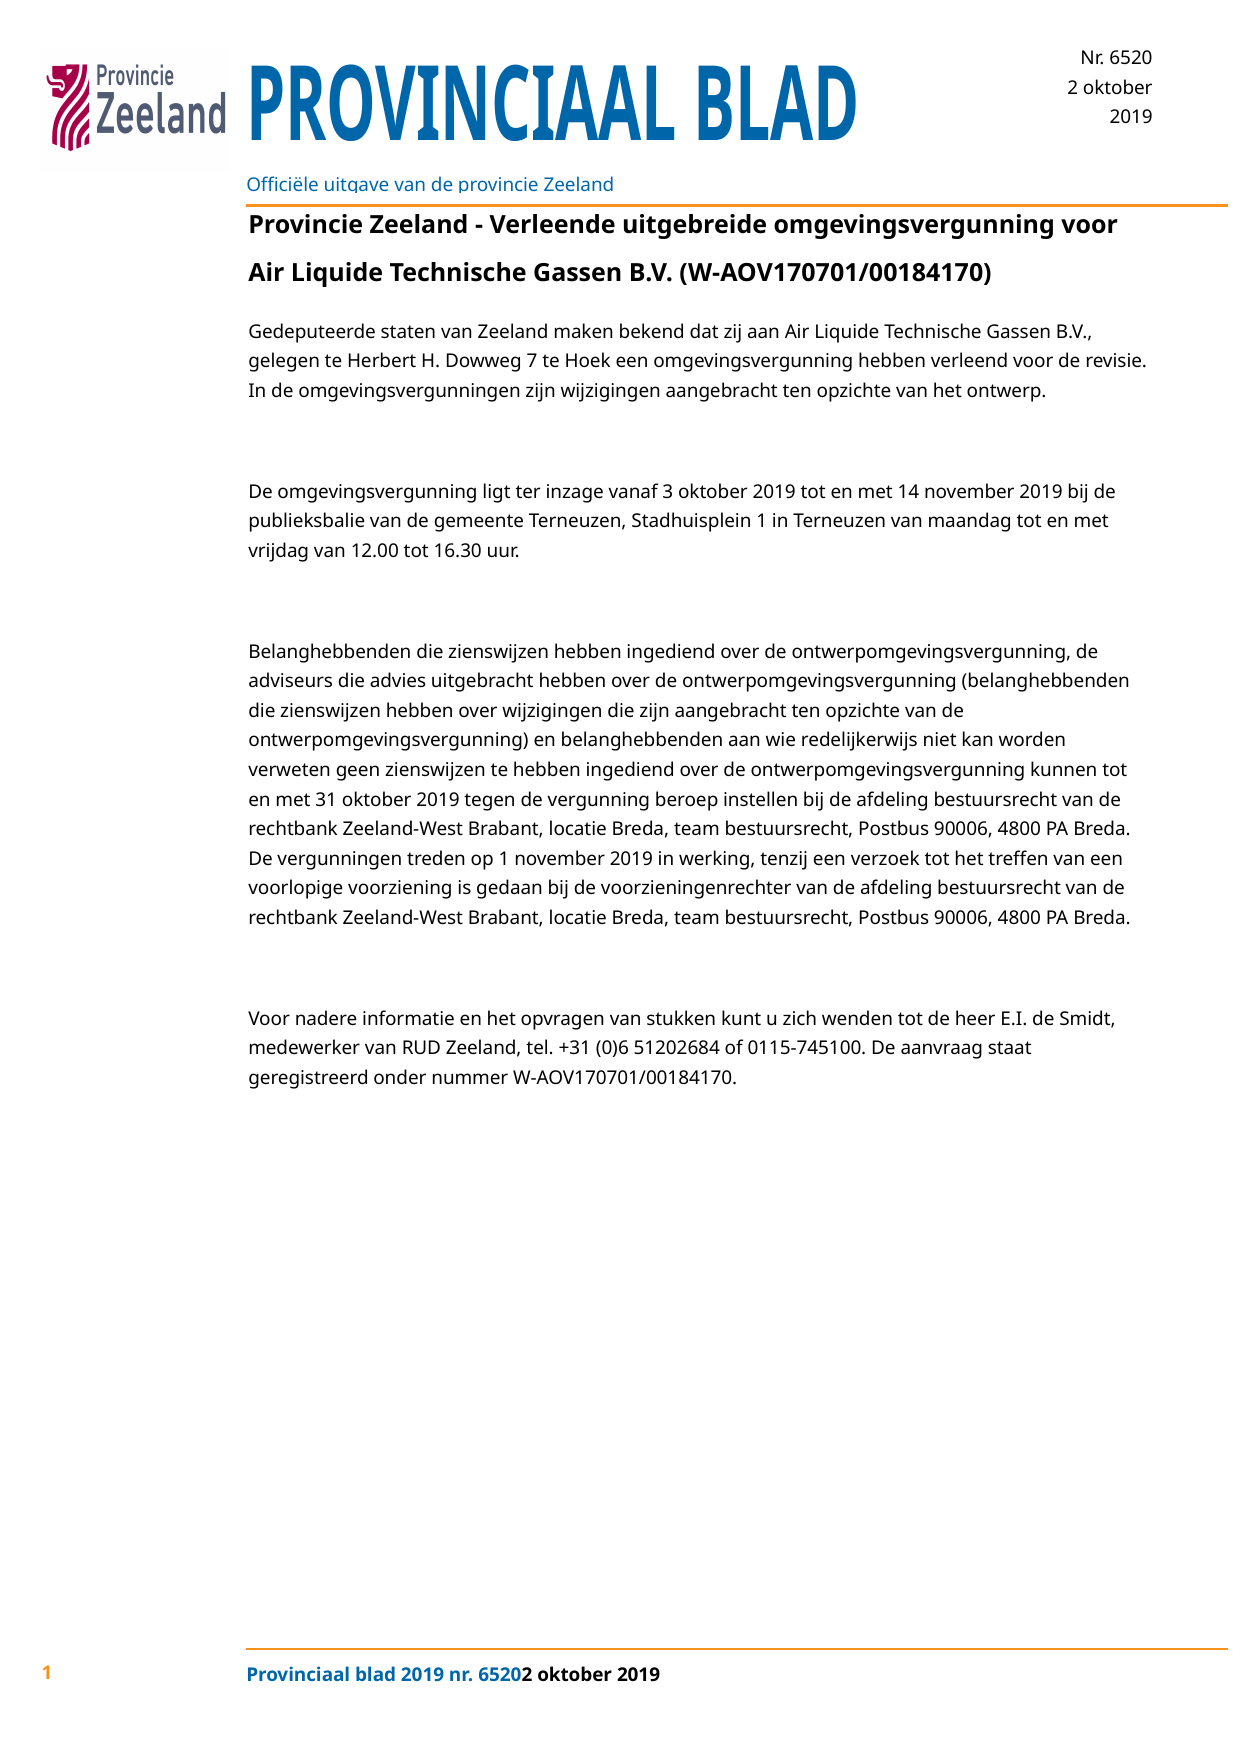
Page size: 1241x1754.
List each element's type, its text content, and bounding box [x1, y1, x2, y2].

text Voor nadere informatie en het opvragen van stukken kunt u zich wenden tot de heer E.I. de Smidt, medewerker van RUD Zeeland, tel. +31 (0)6 51202684 of 0115-745100. De aanvraag staat geregistreerd onder nummer W-AOV170701/00184170. [248, 1005, 1152, 1090]
text De omgevingsvergunning ligt ter inzage vanaf 3 oktober 2019 tot en met 14 november 2019 bij de publieksbalie van de gemeente Terneuzen, Stadhuisplein 1 in Terneuzen van maandag tot en met vrijdag van 12.00 tot 16.30 uur. [248, 478, 1152, 563]
text Provincie Zeeland - Verleende uitgebreide omgevingsvergunning voor Air Liquide Technische Gassen B.V. (W-AOV170701/00184170) [248, 207, 1152, 288]
picture [41, 47, 231, 172]
text Gedeputeerde staten van Zeeland maken bekend dat zij aan Air Liquide Technische Gassen B.V., gelegen te Herbert H. Dowweg 7 te Hoek een omgevingsvergunning hebben verleend voor de revisie. In de omgevingsvergunningen zijn wijzigingen aangebracht ten opzichte van het ontwerp. [248, 318, 1152, 403]
text Belanghebbenden die zienswijzen hebben ingediend over de ontwerpomgevingsvergunning, de adviseurs die advies uitgebracht hebben over de ontwerpomgevingsvergunning (belanghebbenden die zienswijzen hebben over wijzigingen die zijn aangebracht ten opzichte van de ontwerpomgevingsvergunning) en belanghebbenden aan wie redelijkerwijs niet kan worden verweten geen zienswijzen te hebben ingediend over de ontwerpomgevingsvergunning kunnen tot en met 31 oktober 2019 tegen de vergunning beroep instellen bij de afdeling bestuursrecht van de rechtbank Zeeland-West Brabant, locatie Breda, team bestuursrecht, Postbus 90006, 4800 PA Breda. De vergunningen treden op 1 november 2019 in werking, tenzij een verzoek tot het treffen van een voorlopige voorziening is gedaan bij de voorzieningenrechter van de afdeling bestuursrecht van de rechtbank Zeeland-West Brabant, locatie Breda, team bestuursrecht, Postbus 90006, 4800 PA Breda. [248, 638, 1152, 930]
